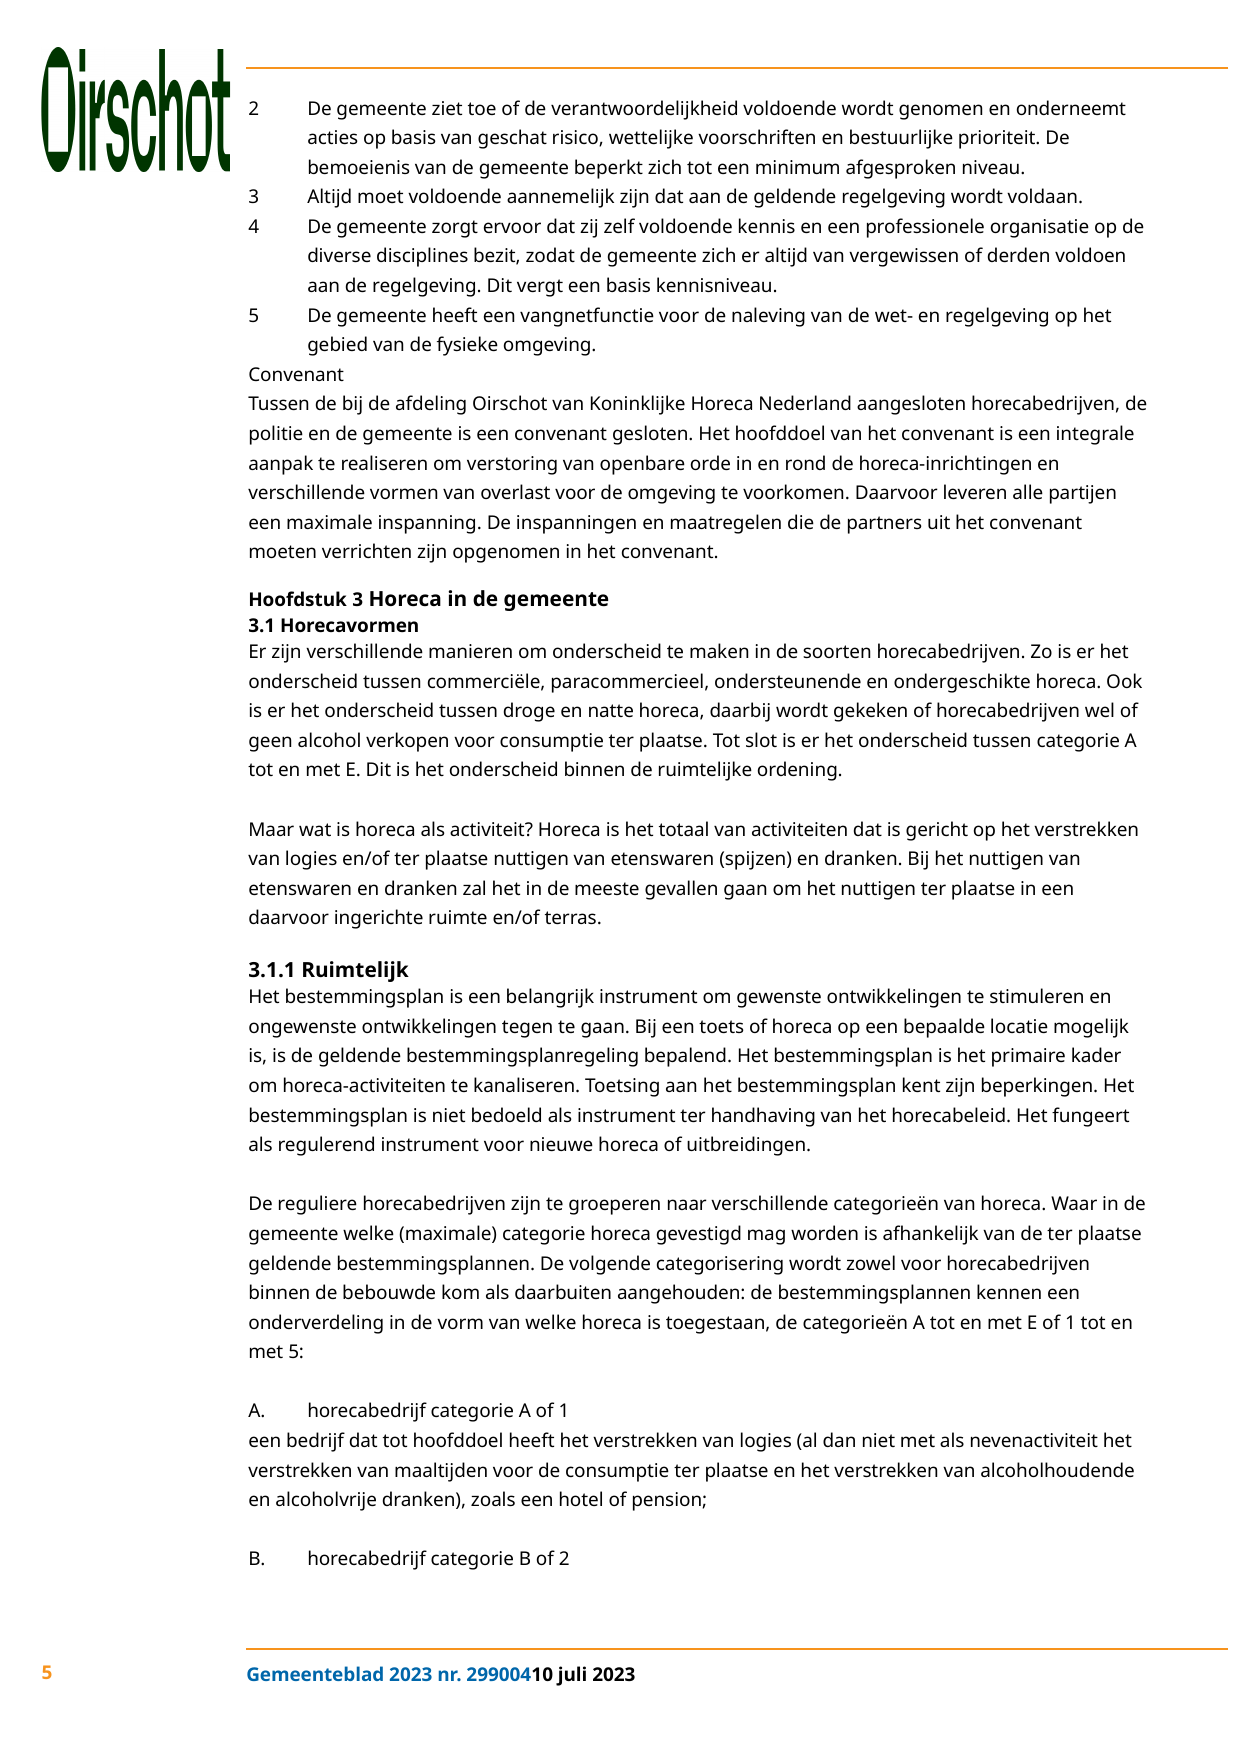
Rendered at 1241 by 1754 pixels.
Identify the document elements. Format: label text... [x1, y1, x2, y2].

list De gemeente ziet toe of de verantwoordelijkheid voldoende wordt genomen en onderneemt acties op basis van geschat risico, wettelijke voorschriften en bestuurlijke prioriteit. De bemoeienis van de gemeente beperkt zich tot een minimum afgesproken niveau. [248, 95, 1152, 180]
list Altijd moet voldoende aannemelijk zijn dat aan de geldende regelgeving wordt voldaan. [248, 183, 1152, 209]
list horecabedrijf categorie A of 1 [248, 1398, 1152, 1423]
text Er zijn verschillende manieren om onderscheid te maken in de soorten horecabedrijven. Zo is er het onderscheid tussen commerciële, paracommercieel, ondersteunende en ondergeschikte horeca. Ook is er het onderscheid tussen droge en natte horeca, daarbij wordt gekeken of horecabedrijven wel of geen alcohol verkopen voor consumptie ter plaatse. Tot slot is er het onderscheid tussen categorie A tot en met E. Dit is het onderscheid binnen de ruimtelijke ordening. [248, 638, 1152, 782]
list De gemeente zorgt ervoor dat zij zelf voldoende kennis en een professionele organisatie op de diverse disciplines bezit, zodat de gemeente zich er altijd van vergewissen of derden voldoen aan de regelgeving. Dit vergt een basis kennisniveau. [248, 213, 1152, 298]
text Convenant [248, 361, 1152, 387]
text Tussen de bij de afdeling Oirschot van Koninklijke Horeca Nederland aangesloten horecabedrijven, de politie en de gemeente is een convenant gesloten. Het hoofddoel van het convenant is een integrale aanpak te realiseren om verstoring van openbare orde in en rond de horeca-inrichtingen en verschillende vormen van overlast voor de omgeving te voorkomen. Daarvoor leveren alle partijen een maximale inspanning. De inspanningen en maatregelen die de partners uit het convenant moeten verrichten zijn opgenomen in het convenant. [248, 391, 1152, 564]
text Het bestemmingsplan is een belangrijk instrument om gewenste ontwikkelingen te stimuleren en ongewenste ontwikkelingen tegen te gaan. Bij een toets of horeca op een bepaalde locatie mogelijk is, is de geldende bestemmingsplanregeling bepalend. Het bestemmingsplan is het primaire kader om horeca-activiteiten te kanaliseren. Toetsing aan het bestemmingsplan kent zijn beperkingen. Het bestemmingsplan is niet bedoeld als instrument ter handhaving van het horecabeleid. Het fungeert als regulerend instrument voor nieuwe horeca of uitbreidingen. [248, 983, 1152, 1157]
text 3.1 Horecavormen [248, 613, 1152, 638]
text een bedrijf dat tot hoofddoel heeft het verstrekken van logies (al dan niet met als nevenactiviteit het verstrekken van maaltijden voor de consumptie ter plaatse en het verstrekken van alcoholhoudende en alcoholvrije dranken), zoals een hotel of pension; [248, 1427, 1152, 1512]
text Hoofdstuk 3 Horeca in de gemeente [248, 584, 1152, 613]
list horecabedrijf categorie B of 2 [248, 1546, 1152, 1571]
text Maar wat is horeca als activiteit? Horeca is het totaal van activiteiten dat is gericht op het verstrekken van logies en/of ter plaatse nuttigen van etenswaren (spijzen) en dranken. Bij het nuttigen van etenswaren en dranken zal het in de meeste gevallen gaan om het nuttigen ter plaatse in een daarvoor ingerichte ruimte en/of terras. [248, 816, 1152, 930]
text 3.1.1 Ruimtelijk [248, 955, 1152, 983]
text De reguliere horecabedrijven zijn te groeperen naar verschillende categorieën van horeca. Waar in de gemeente welke (maximale) categorie horeca gevestigd mag worden is afhankelijk van de ter plaatse geldende bestemmingsplannen. De volgende categorisering wordt zowel voor horecabedrijven binnen de bebouwde kom als daarbuiten aangehouden: de bestemmingsplannen kennen een onderverdeling in de vorm van welke horeca is toegestaan, de categorieën A tot en met E of 1 tot en met 5: [248, 1191, 1152, 1364]
list De gemeente heeft een vangnetfunctie voor de naleving van de wet- en regelgeving op het gebied van de fysieke omgeving. [248, 302, 1152, 357]
picture [41, 47, 231, 172]
